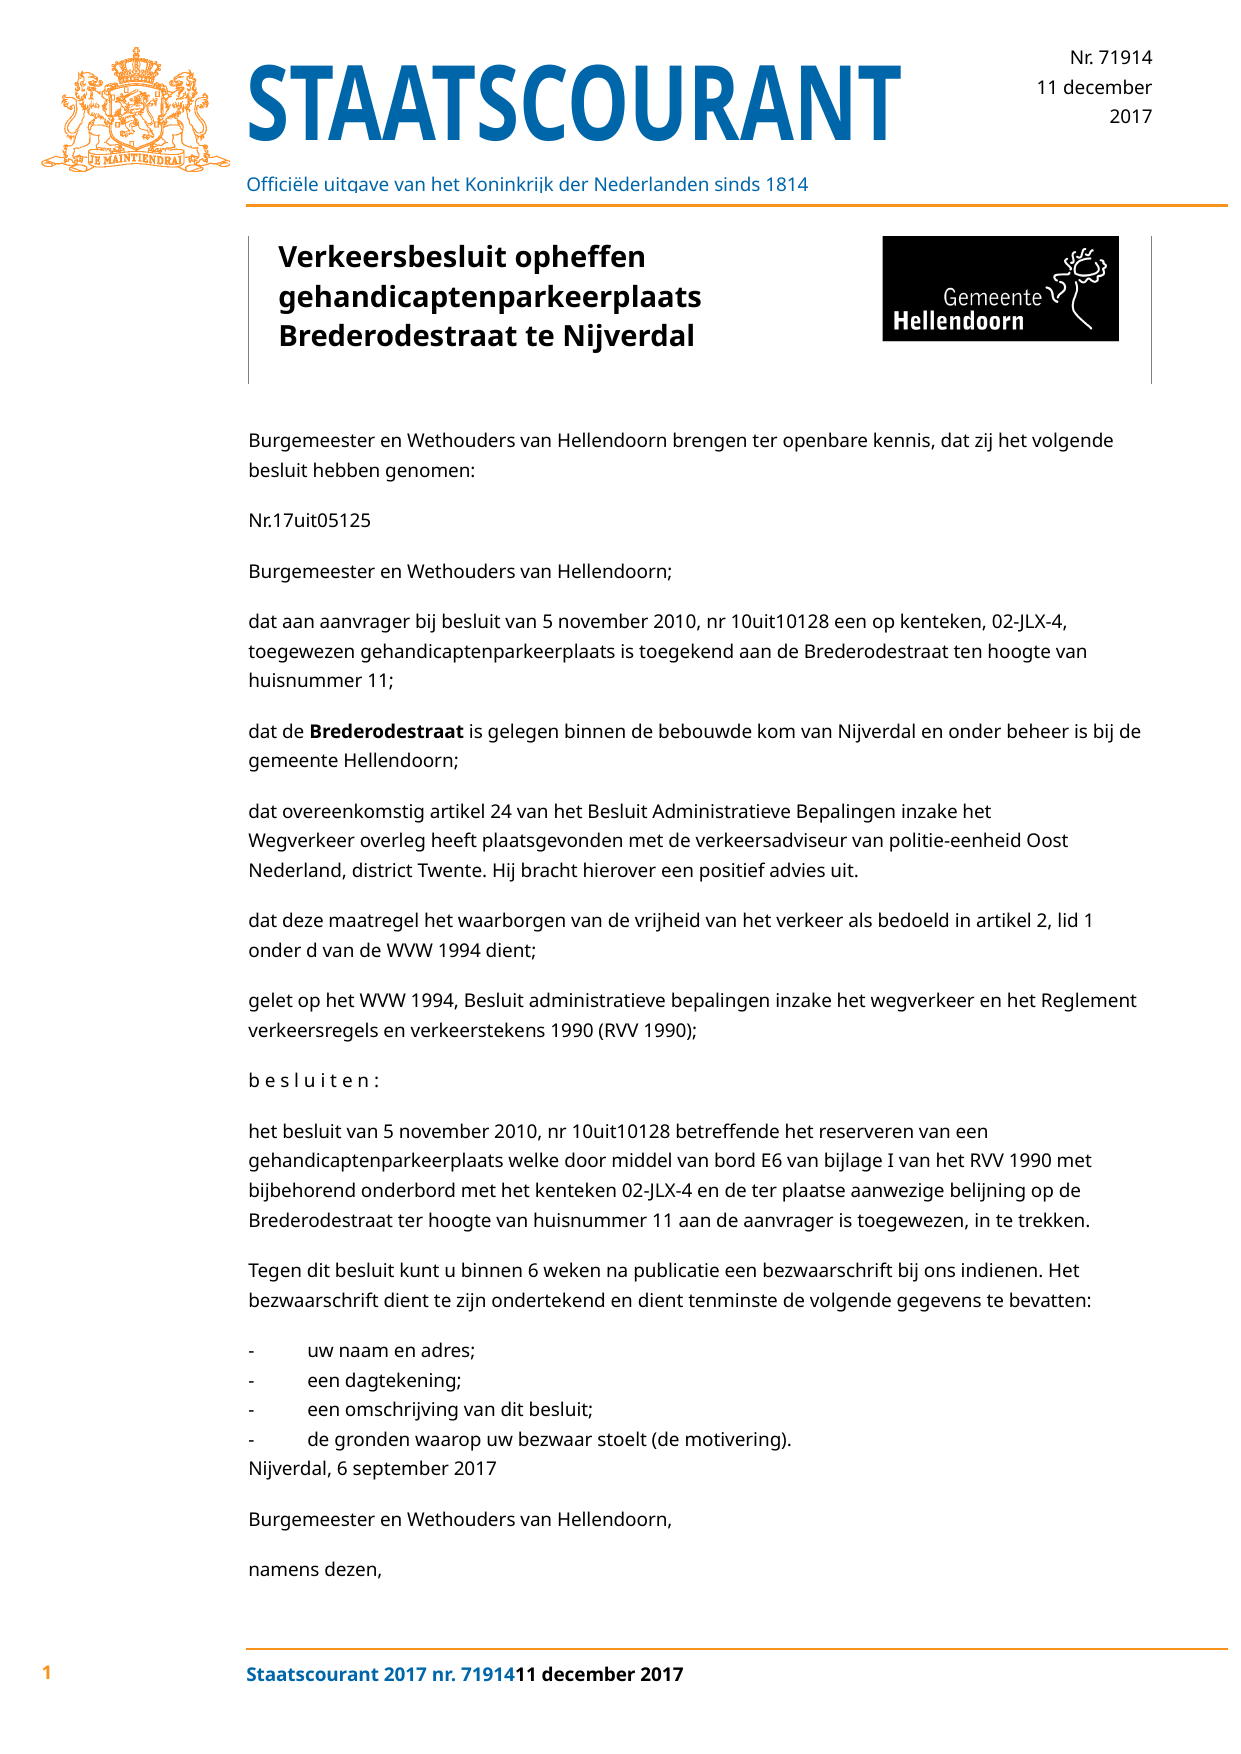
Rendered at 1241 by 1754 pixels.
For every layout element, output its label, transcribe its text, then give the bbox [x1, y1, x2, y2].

text dat de Brederodestraat is gelegen binnen de bebouwde kom van Nijverdal en onder beheer is bij de gemeente Hellendoorn; [248, 718, 1152, 773]
text dat deze maatregel het waarborgen van de vrijheid van het verkeer als bedoeld in artikel 2, lid 1 onder d van de WVW 1994 dient; [248, 908, 1152, 963]
text het besluit van 5 november 2010, nr 10uit10128 betreffende het reserveren van een gehandicaptenparkeerplaats welke door middel van bord E6 van bijlage I van het RVV 1990 met bijbehorend onderbord met het kenteken 02-JLX-4 en de ter plaatse aanwezige belijning op de Brederodestraat ter hoogte van huisnummer 11 aan de aanvrager is toegewezen, in te trekken. [248, 1118, 1152, 1232]
text Nijverdal, 6 september 2017 [248, 1456, 1152, 1481]
text Burgemeester en Wethouders van Hellendoorn, [248, 1506, 1152, 1532]
picture [41, 47, 231, 172]
list een dagtekening; [248, 1367, 1152, 1392]
picture [882, 236, 1119, 342]
text dat aan aanvrager bij besluit van 5 november 2010, nr 10uit10128 een op kenteken, 02-JLX-4, toegewezen gehandicaptenparkeerplaats is toegekend aan de Brederodestraat ten hoogte van huisnummer 11; [248, 608, 1152, 693]
text gelet op het WVW 1994, Besluit administratieve bepalingen inzake het wegverkeer en het Reglement verkeersregels en verkeerstekens 1990 (RVV 1990); [248, 988, 1152, 1043]
text Tegen dit besluit kunt u binnen 6 weken na publicatie een bezwaarschrift bij ons indienen. Het bezwaarschrift dient te zijn ondertekend en dient tenminste de volgende gegevens te bevatten: [248, 1257, 1152, 1312]
text Burgemeester en Wethouders van Hellendoorn; [248, 558, 1152, 584]
text b e s l u i t e n : [248, 1068, 1152, 1093]
list uw naam en adres; [248, 1337, 1152, 1363]
list een omschrijving van dit besluit; [248, 1396, 1152, 1422]
text dat overeenkomstig artikel 24 van het Besluit Administratieve Bepalingen inzake het Wegverkeer overleg heeft plaatsgevonden met de verkeersadviseur van politie-eenheid Oost Nederland, district Twente. Hij bracht hierover een positief advies uit. [248, 798, 1152, 883]
table_header Verkeersbesluit opheffen gehandicaptenparkeerplaats Brederodestraat te Nijverdal [249, 236, 850, 384]
list de gronden waarop uw bezwaar stoelt (de motivering). [248, 1426, 1152, 1452]
text Burgemeester en Wethouders van Hellendoorn brengen ter openbare kennis, dat zij het volgende besluit hebben genomen: [248, 428, 1152, 483]
text namens dezen, [248, 1556, 1152, 1582]
table_header [850, 236, 1151, 384]
text Nr.17uit05125 [248, 508, 1152, 533]
